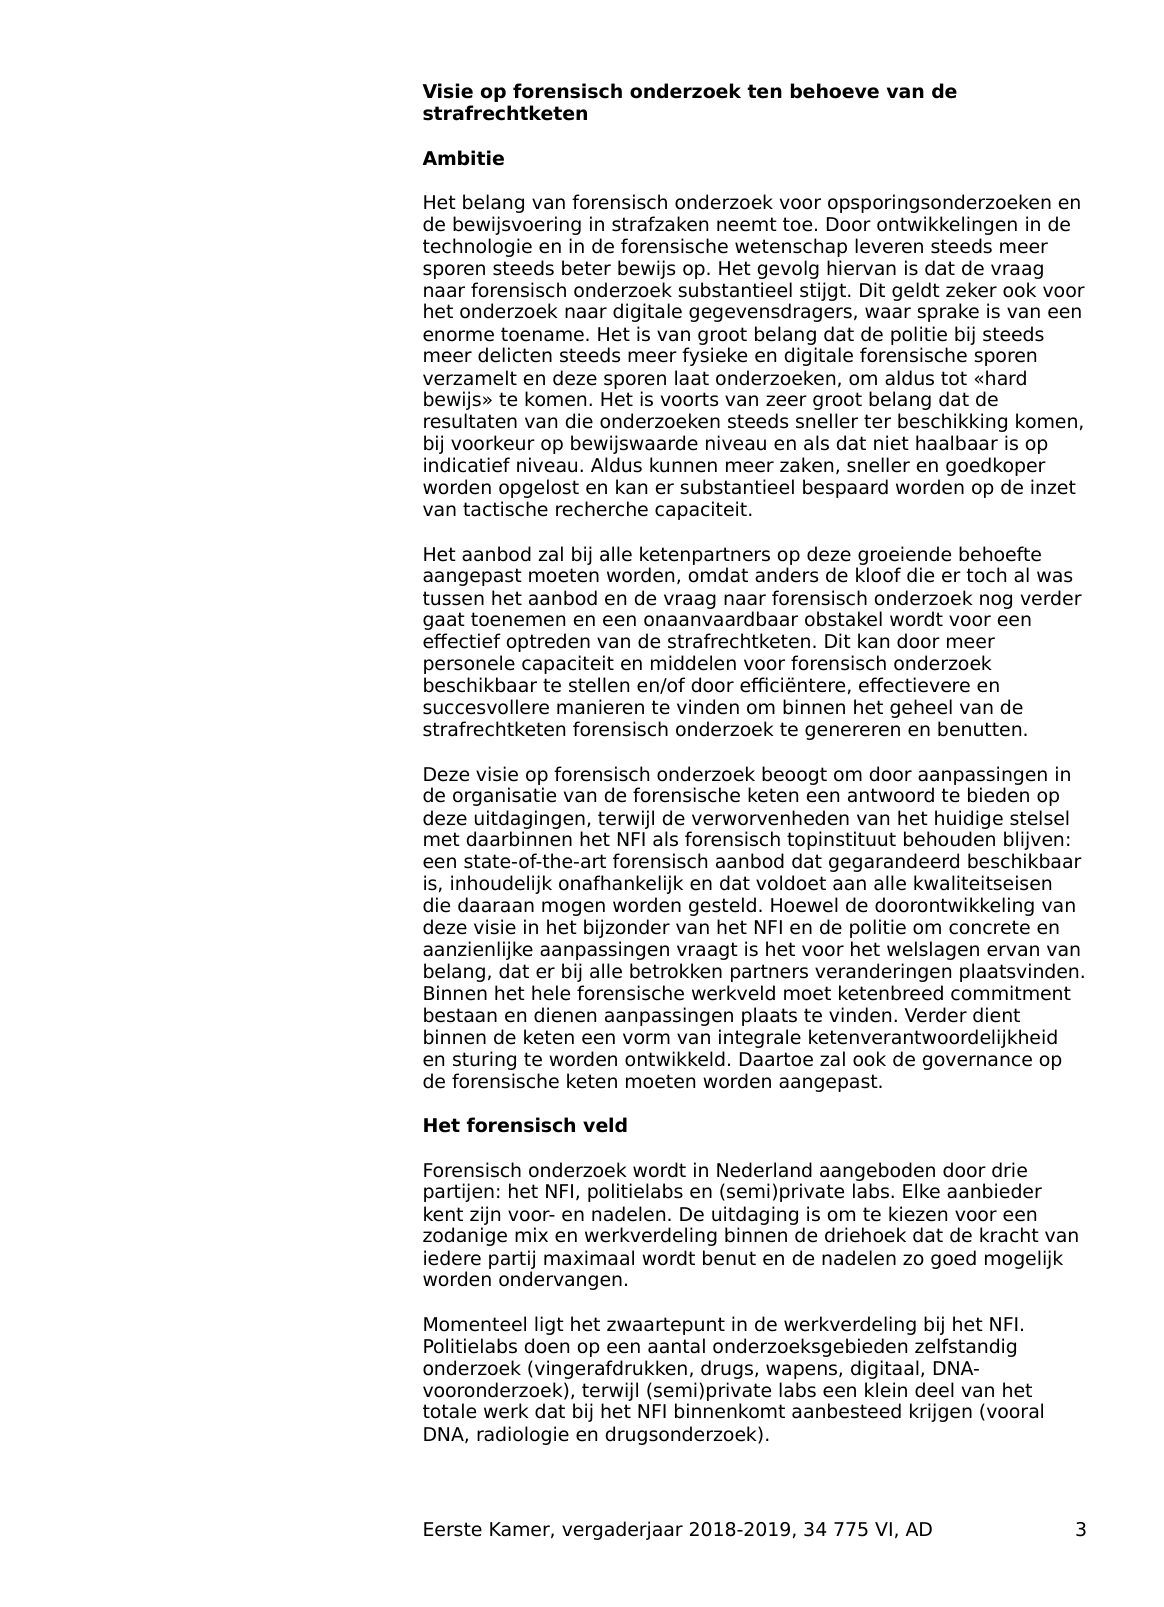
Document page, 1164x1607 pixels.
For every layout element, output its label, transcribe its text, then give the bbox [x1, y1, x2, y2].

text Deze visie op forensisch onderzoek beoogt om door aanpassingen in de organisatie van de forensische keten een antwoord te bieden op deze uitdagingen, terwijl de verworvenheden van het huidige stelsel met daarbinnen het NFI als forensisch topinstituut behouden blijven: een state-of-the-art forensisch aanbod dat gegarandeerd beschikbaar is, inhoudelijk onafhankelijk en dat voldoet aan alle kwaliteitseisen die daaraan mogen worden gesteld. Hoewel de doorontwikkeling van deze visie in het bijzonder van het NFI en de politie om concrete en aanzienlijke aanpassingen vraagt is het voor het welslagen ervan van belang, dat er bij alle betrokken partners veranderingen plaatsvinden. Binnen het hele forensische werkveld moet ketenbreed commitment bestaan en dienen aanpassingen plaats te vinden. Verder dient binnen de keten een vorm van integrale ketenverantwoordelijkheid en sturing te worden ontwikkeld. Daartoe zal ook de governance op de forensische keten moeten worden aangepast. [422, 763, 1087, 1093]
subtitle Het forensisch veld [422, 1115, 1087, 1137]
text Forensisch onderzoek wordt in Nederland aangeboden door drie partijen: het NFI, politielabs en (semi)private labs. Elke aanbieder kent zijn voor- en nadelen. De uitdaging is om te kiezen voor een zodanige mix en werkverdeling binnen de driehoek dat de kracht van iedere partij maximaal wordt benut en de nadelen zo goed mogelijk worden ondervangen. [422, 1159, 1087, 1291]
text Het aanbod zal bij alle ketenpartners op deze groeiende behoefte aangepast moeten worden, omdat anders de kloof die er toch al was tussen het aanbod en de vraag naar forensisch onderzoek nog verder gaat toenemen en een onaanvaardbaar obstakel wordt voor een effectief optreden van de strafrechtketen. Dit kan door meer personele capaciteit en middelen voor forensisch onderzoek beschikbaar te stellen en/of door efficiëntere, effectievere en succesvollere manieren te vinden om binnen het geheel van de strafrechtketen forensisch onderzoek te genereren en benutten. [422, 543, 1087, 741]
subtitle Ambitie [422, 147, 1087, 169]
subtitle Visie op forensisch onderzoek ten behoeve van de strafrechtketen [422, 81, 1087, 125]
text Het belang van forensisch onderzoek voor opsporingsonderzoeken en de bewijsvoering in strafzaken neemt toe. Door ontwikkelingen in de technologie en in de forensische wetenschap leveren steeds meer sporen steeds beter bewijs op. Het gevolg hiervan is dat de vraag naar forensisch onderzoek substantieel stijgt. Dit geldt zeker ook voor het onderzoek naar digitale gegevensdragers, waar sprake is van een enorme toename. Het is van groot belang dat de politie bij steeds meer delicten steeds meer fysieke en digitale forensische sporen verzamelt en deze sporen laat onderzoeken, om aldus tot «hard bewijs» te komen. Het is voorts van zeer groot belang dat de resultaten van die onderzoeken steeds sneller ter beschikking komen, bij voorkeur op bewijswaarde niveau en als dat niet haalbaar is op indicatief niveau. Aldus kunnen meer zaken, sneller en goedkoper worden opgelost en kan er substantieel bespaard worden op de inzet van tactische recherche capaciteit. [422, 192, 1087, 521]
text Momenteel ligt het zwaartepunt in de werkverdeling bij het NFI. Politielabs doen op een aantal onderzoeksgebieden zelfstandig onderzoek (vingerafdrukken, drugs, wapens, digitaal, DNA-vooronderzoek), terwijl (semi)private labs een klein deel van het totale werk dat bij het NFI binnenkomt aanbesteed krijgen (vooral DNA, radiologie en drugsonderzoek). [422, 1313, 1087, 1445]
